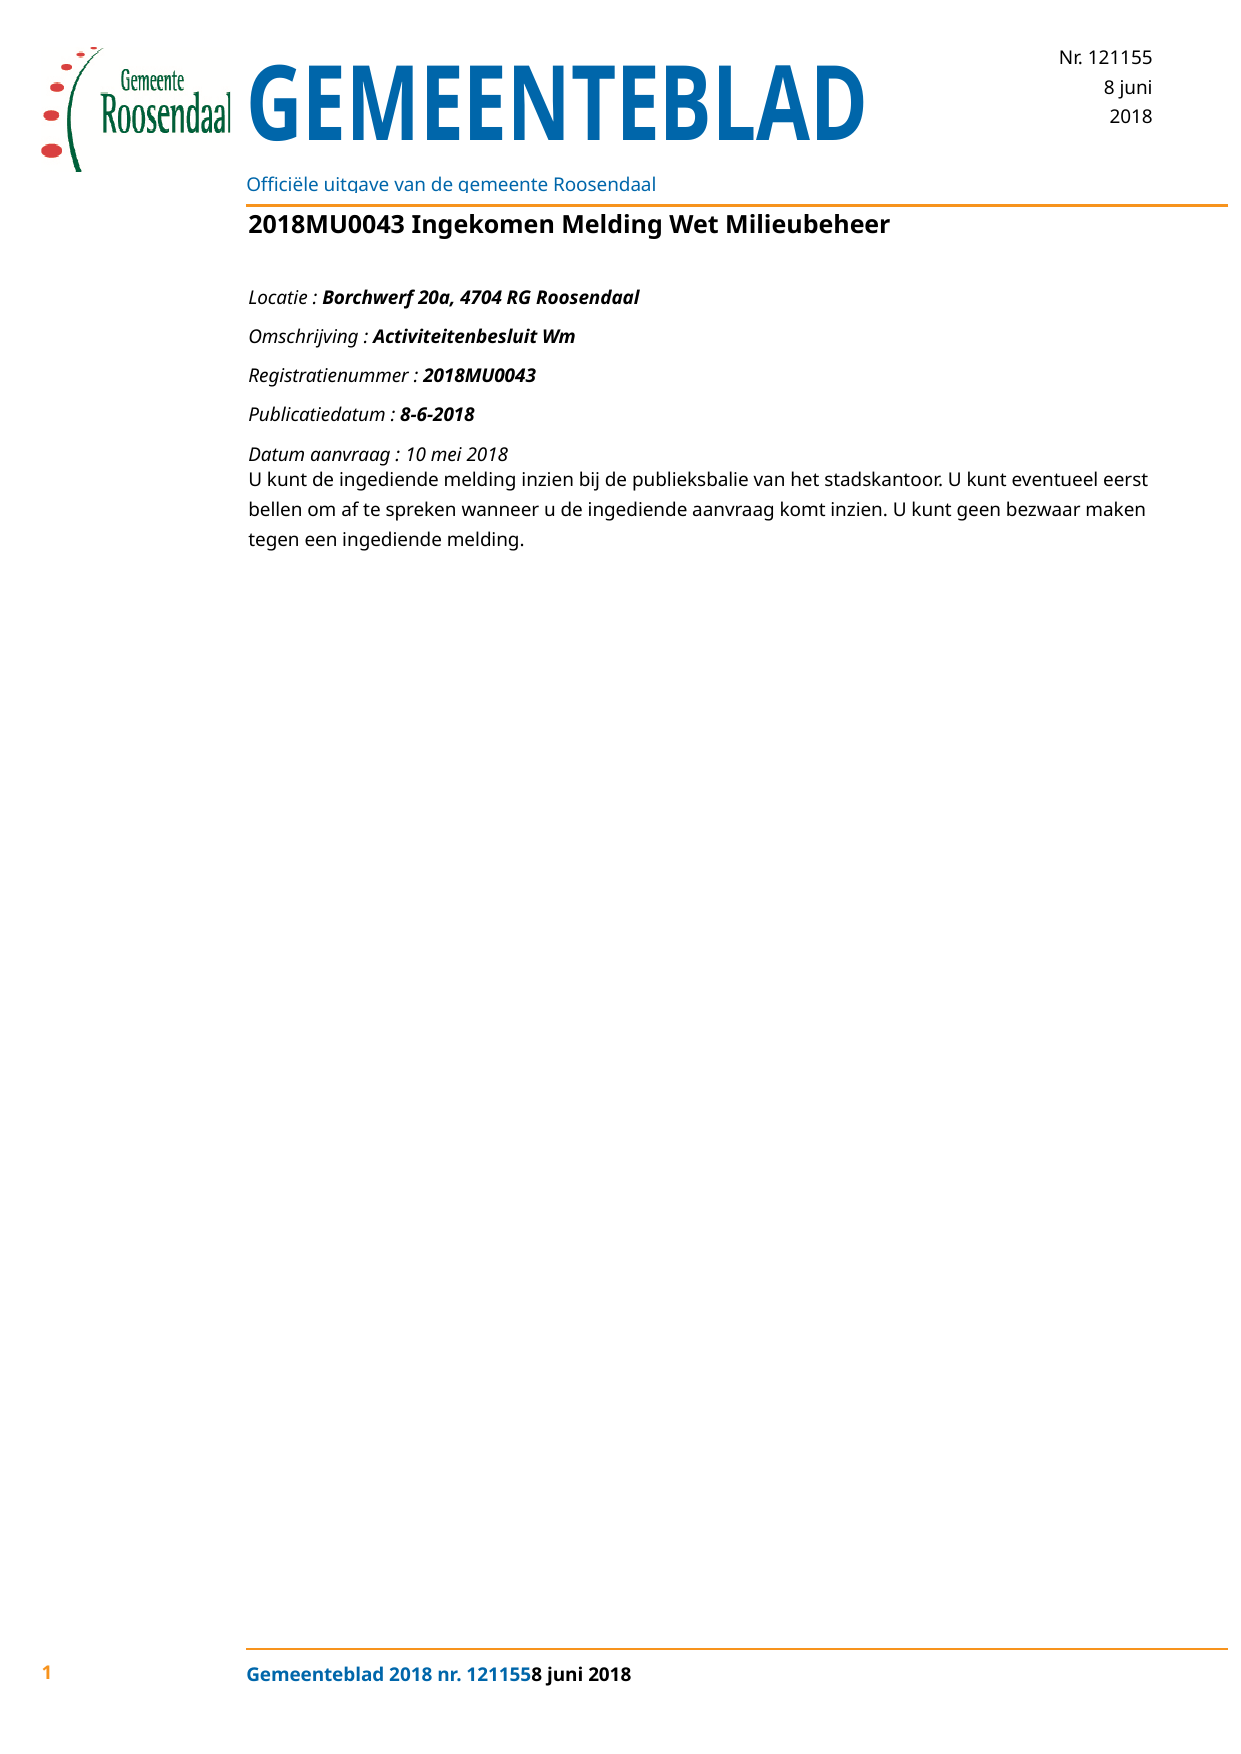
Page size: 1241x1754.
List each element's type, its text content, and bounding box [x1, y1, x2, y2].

text Datum aanvraag : 10 mei 2018 [248, 441, 1152, 467]
text U kunt de ingediende melding inzien bij de publieksbalie van het stadskantoor. U kunt eventueel eerst bellen om af te spreken wanneer u de ingediende aanvraag komt inzien. U kunt geen bezwaar maken tegen een ingediende melding. [248, 467, 1152, 552]
text Publicatiedatum : 8-6-2018 [248, 402, 1152, 427]
text Registratienummer : 2018MU0043 [248, 362, 1152, 388]
text 2018MU0043 Ingekomen Melding Wet Milieubeheer [248, 207, 1152, 241]
text Locatie : Borchwerf 20a, 4704 RG Roosendaal [248, 284, 1152, 309]
picture [41, 47, 231, 172]
text Omschrijving : Activiteitenbesluit Wm [248, 323, 1152, 349]
